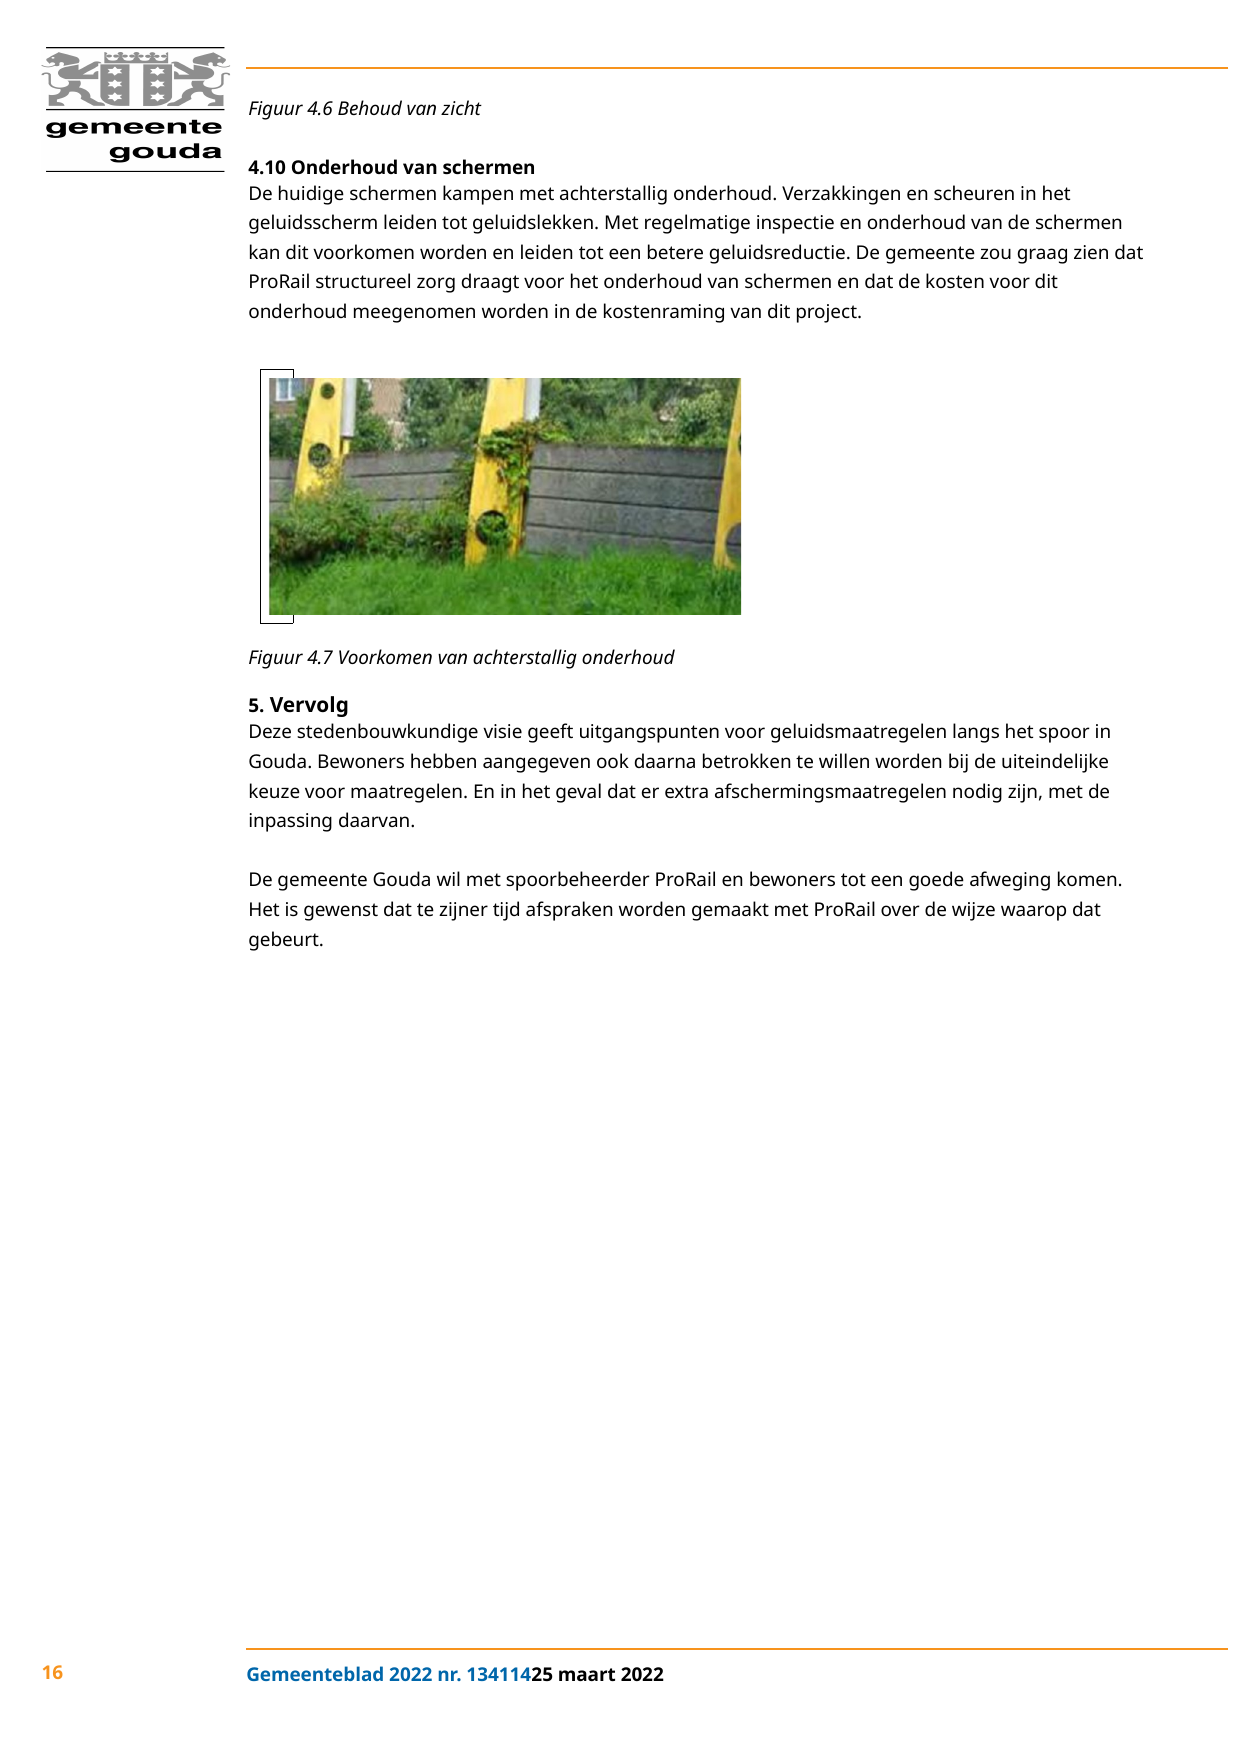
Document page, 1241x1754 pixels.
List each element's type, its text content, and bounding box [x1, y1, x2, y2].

text Deze stedenbouwkundige visie geeft uitgangspunten voor geluidsmaatregelen langs het spoor in Gouda. Bewoners hebben aangegeven ook daarna betrokken te willen worden bij de uiteindelijke keuze voor maatregelen. En in het geval dat er extra afschermingsmaatregelen nodig zijn, met de inpassing daarvan. [248, 719, 1152, 833]
text Figuur 4.7 Voorkomen van achterstallig onderhoud [248, 644, 1152, 670]
text 4.10 Onderhoud van schermen [248, 154, 1152, 180]
picture [41, 47, 231, 172]
text De huidige schermen kampen met achterstallig onderhoud. Verzakkingen en scheuren in het geluidsscherm leiden tot geluidslekken. Met regelmatige inspectie en onderhoud van de schermen kan dit voorkomen worden en leiden tot een betere geluidsreductie. De gemeente zou graag zien dat ProRail structureel zorg draagt voor het onderhoud van schermen en dat de kosten voor dit onderhoud meegenomen worden in de kostenraming van dit project. [248, 180, 1152, 324]
text Figuur 4.6 Behoud van zicht [248, 95, 1152, 121]
text De gemeente Gouda wil met spoorbeheerder ProRail en bewoners tot een goede afweging komen. Het is gewenst dat te zijner tijd afspraken worden gemaakt met ProRail over de wijze waarop dat gebeurt. [248, 867, 1152, 951]
text 5. Vervolg [248, 690, 1152, 719]
picture [268, 378, 742, 615]
